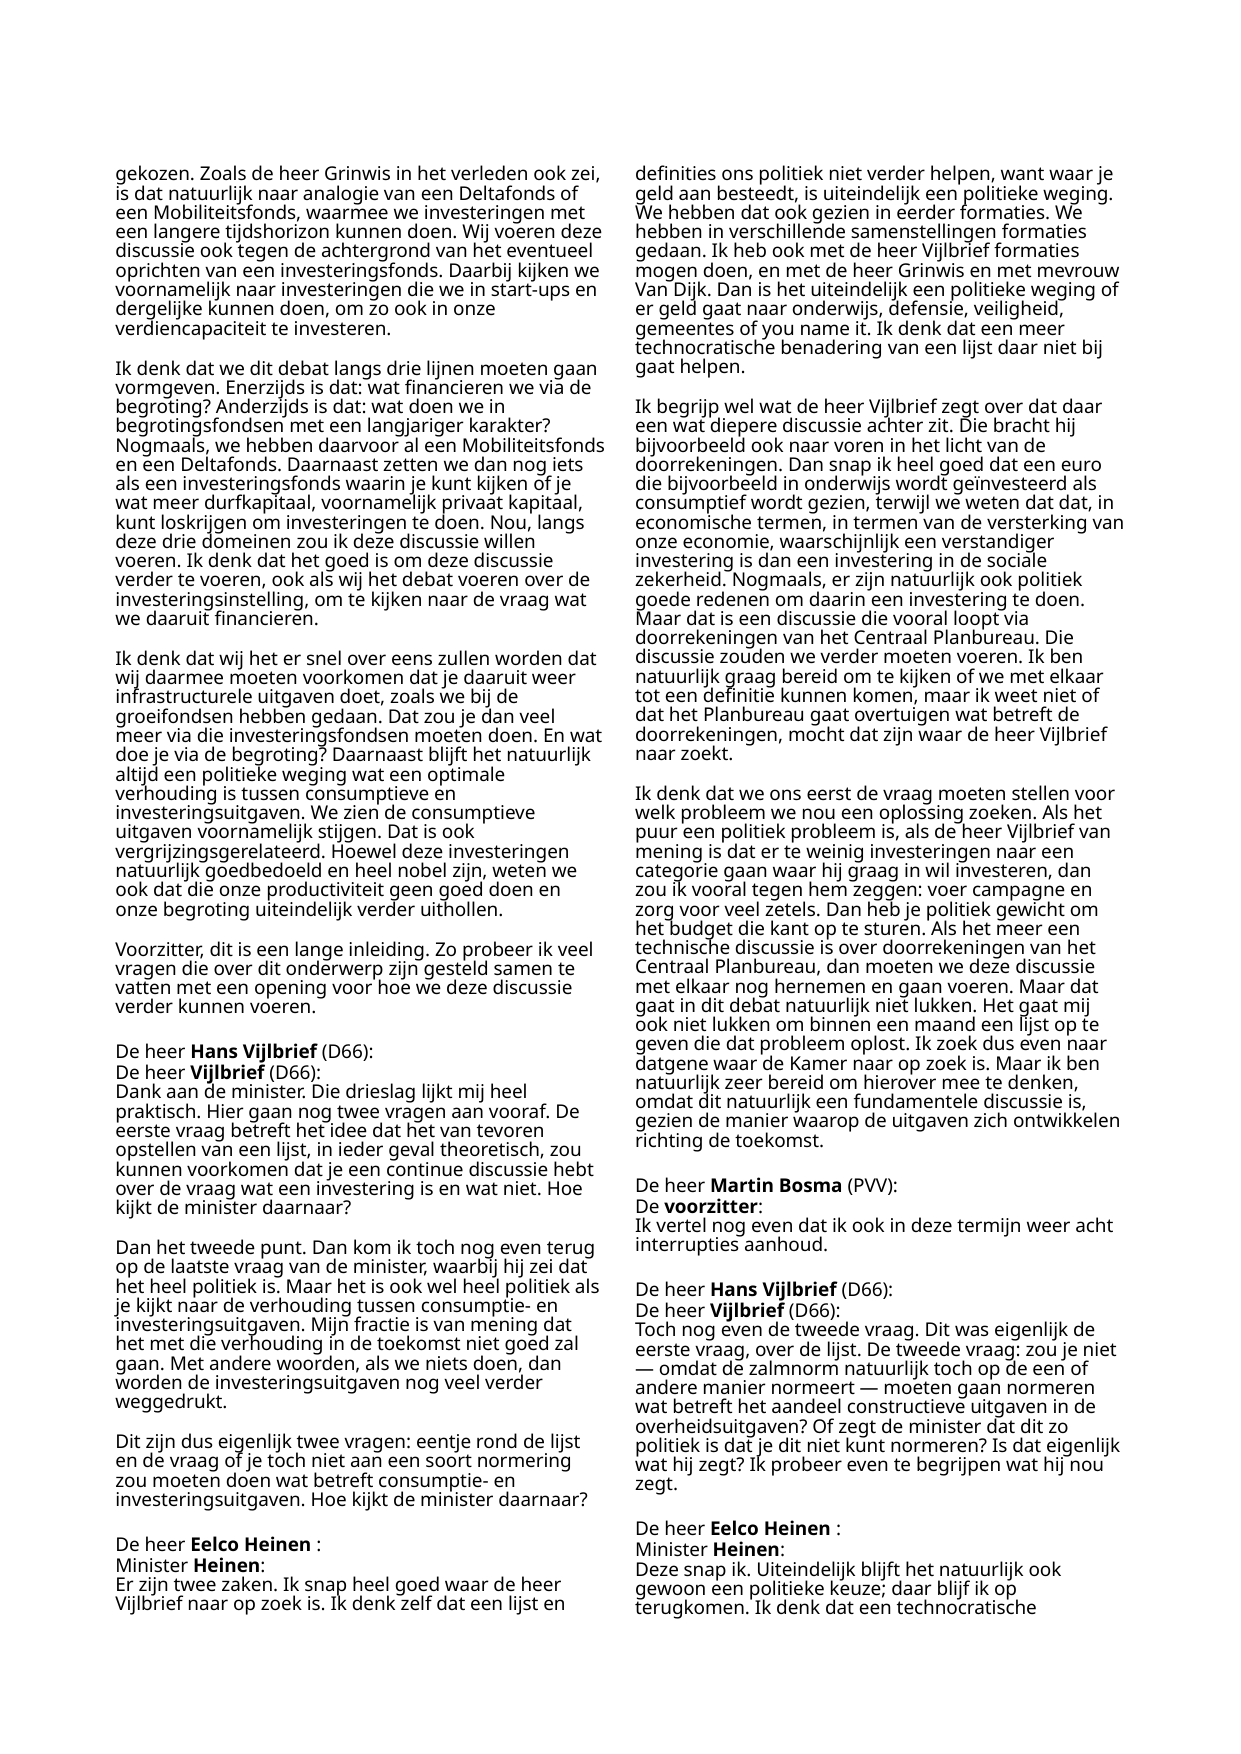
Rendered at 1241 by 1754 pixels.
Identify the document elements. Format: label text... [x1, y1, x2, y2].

text De heer Eelco Heinen : [635, 1516, 1125, 1541]
text De heer Vijlbrief (D66): [635, 1302, 1125, 1321]
text Dit zijn dus eigenlijk twee vragen: eentje rond de lijst en de vraag of je toch niet aan een soort normering zou moeten doen wat betreft consumptie- en investeringsuitgaven. Hoe kijkt de minister daarnaar? [115, 1433, 605, 1510]
text De heer Hans Vijlbrief (D66): [635, 1276, 1125, 1302]
text De heer Hans Vijlbrief (D66): [115, 1038, 605, 1064]
text Ik denk dat we dit debat langs drie lijnen moeten gaan vormgeven. Enerzijds is dat: wat financieren we via de begroting? Anderzijds is dat: wat doen we in begrotingsfondsen met een langjariger karakter? Nogmaals, we hebben daarvoor al een Mobiliteitsfonds en een Deltafonds. Daarnaast zetten we dan nog iets als een investeringsfonds waarin je kunt kijken of je wat meer durfkapitaal, voornamelijk privaat kapitaal, kunt loskrijgen om investeringen te doen. Nou, langs deze drie domeinen zou ik deze discussie willen voeren. Ik denk dat het goed is om deze discussie verder te voeren, ook als wij het debat voeren over de investeringsinstelling, om te kijken naar de vraag wat we daaruit financieren. [115, 359, 605, 629]
text Deze snap ik. Uiteindelijk blijft het natuurlijk ook gewoon een politieke keuze; daar blijf ik op terugkomen. Ik denk dat een technocratische [635, 1561, 1125, 1618]
text Ik denk dat we ons eerst de vraag moeten stellen voor welk probleem we nou een oplossing zoeken. Als het puur een politiek probleem is, als de heer Vijlbrief van mening is dat er te weinig investeringen naar een categorie gaan waar hij graag in wil investeren, dan zou ik vooral tegen hem zeggen: voer campagne en zorg voor veel zetels. Dan heb je politiek gewicht om het budget die kant op te sturen. Als het meer een technische discussie is over doorrekeningen van het Centraal Planbureau, dan moeten we deze discussie met elkaar nog hernemen en gaan voeren. Maar dat gaat in dit debat natuurlijk niet lukken. Het gaat mij ook niet lukken om binnen een maand een lijst op te geven die dat probleem oplost. Ik zoek dus even naar datgene waar de Kamer naar op zoek is. Maar ik ben natuurlijk zeer bereid om hierover mee te denken, omdat dit natuurlijk een fundamentele discussie is, gezien de manier waarop de uitgaven zich ontwikkelen richting de toekomst. [635, 785, 1125, 1151]
text Er zijn twee zaken. Ik snap heel goed waar de heer Vijlbrief naar op zoek is. Ik denk zelf dat een lijst en [115, 1576, 605, 1615]
text Ik vertel nog even dat ik ook in deze termijn weer acht interrupties aanhoud. [635, 1217, 1125, 1255]
text Toch nog even de tweede vraag. Dit was eigenlijk de eerste vraag, over de lijst. De tweede vraag: zou je niet — omdat de zalmnorm natuurlijk toch op de een of andere manier normeert — moeten gaan normeren wat betreft het aandeel constructieve uitgaven in de overheidsuitgaven? Of zegt de minister dat dit zo politiek is dat je dit niet kunt normeren? Is dat eigenlijk wat hij zegt? Ik probeer even te begrijpen wat hij nou zegt. [635, 1321, 1125, 1495]
text Ik denk dat wij het er snel over eens zullen worden dat wij daarmee moeten voorkomen dat je daaruit weer infrastructurele uitgaven doet, zoals we bij de groeifondsen hebben gedaan. Dat zou je dan veel meer via die investeringsfondsen moeten doen. En wat doe je via de begroting? Daarnaast blijft het natuurlijk altijd een politieke weging wat een optimale verhouding is tussen consumptieve en investeringsuitgaven. We zien de consumptieve uitgaven voornamelijk stijgen. Dat is ook vergrijzingsgerelateerd. Hoewel deze investeringen natuurlijk goedbedoeld en heel nobel zijn, weten we ook dat die onze productiviteit geen goed doen en onze begroting uiteindelijk verder uithollen. [115, 650, 605, 920]
text definities ons politiek niet verder helpen, want waar je geld aan besteedt, is uiteindelijk een politieke weging. We hebben dat ook gezien in eerder formaties. We hebben in verschillende samenstellingen formaties gedaan. Ik heb ook met de heer Vijlbrief formaties mogen doen, en met de heer Grinwis en met mevrouw Van Dijk. Dan is het uiteindelijk een politieke weging of er geld gaat naar onderwijs, defensie, veiligheid, gemeentes of you name it. Ik denk dat een meer technocratische benadering van een lijst daar niet bij gaat helpen. [635, 165, 1125, 377]
text Dan het tweede punt. Dan kom ik toch nog even terug op de laatste vraag van de minister, waarbij hij zei dat het heel politiek is. Maar het is ook wel heel politiek als je kijkt naar de verhouding tussen consumptie- en investeringsuitgaven. Mijn fractie is van mening dat het met die verhouding in de toekomst niet goed zal gaan. Met andere woorden, als we niets doen, dan worden de investeringsuitgaven nog veel verder weggedrukt. [115, 1239, 605, 1412]
text Minister Heinen: [635, 1541, 1125, 1561]
text Minister Heinen: [115, 1557, 605, 1576]
text gekozen. Zoals de heer Grinwis in het verleden ook zei, is dat natuurlijk naar analogie van een Deltafonds of een Mobiliteitsfonds, waarmee we investeringen met een langere tijdshorizon kunnen doen. Wij voeren deze discussie ook tegen de achtergrond van het eventueel oprichten van een investeringsfonds. Daarbij kijken we voornamelijk naar investeringen die we in start-ups en dergelijke kunnen doen, om zo ook in onze verdiencapaciteit te investeren. [115, 165, 605, 339]
text De heer Vijlbrief (D66): [115, 1064, 605, 1083]
text Voorzitter, dit is een lange inleiding. Zo probeer ik veel vragen die over dit onderwerp zijn gesteld samen te vatten met een opening voor hoe we deze discussie verder kunnen voeren. [115, 941, 605, 1018]
text De voorzitter: [635, 1198, 1125, 1217]
text De heer Eelco Heinen : [115, 1531, 605, 1557]
text De heer Martin Bosma (PVV): [635, 1172, 1125, 1198]
text Ik begrijp wel wat de heer Vijlbrief zegt over dat daar een wat diepere discussie achter zit. Die bracht hij bijvoorbeeld ook naar voren in het licht van de doorrekeningen. Dan snap ik heel goed dat een euro die bijvoorbeeld in onderwijs wordt geïnvesteerd als consumptief wordt gezien, terwijl we weten dat dat, in economische termen, in termen van de versterking van onze economie, waarschijnlijk een verstandiger investering is dan een investering in de sociale zekerheid. Nogmaals, er zijn natuurlijk ook politiek goede redenen om daarin een investering te doen. Maar dat is een discussie die vooral loopt via doorrekeningen van het Centraal Planbureau. Die discussie zouden we verder moeten voeren. Ik ben natuurlijk graag bereid om te kijken of we met elkaar tot een definitie kunnen komen, maar ik weet niet of dat het Planbureau gaat overtuigen wat betreft de doorrekeningen, mocht dat zijn waar de heer Vijlbrief naar zoekt. [635, 398, 1125, 764]
text Dank aan de minister. Die drieslag lijkt mij heel praktisch. Hier gaan nog twee vragen aan vooraf. De eerste vraag betreft het idee dat het van tevoren opstellen van een lijst, in ieder geval theoretisch, zou kunnen voorkomen dat je een continue discussie hebt over de vraag wat een investering is en wat niet. Hoe kijkt de minister daarnaar? [115, 1083, 605, 1218]
